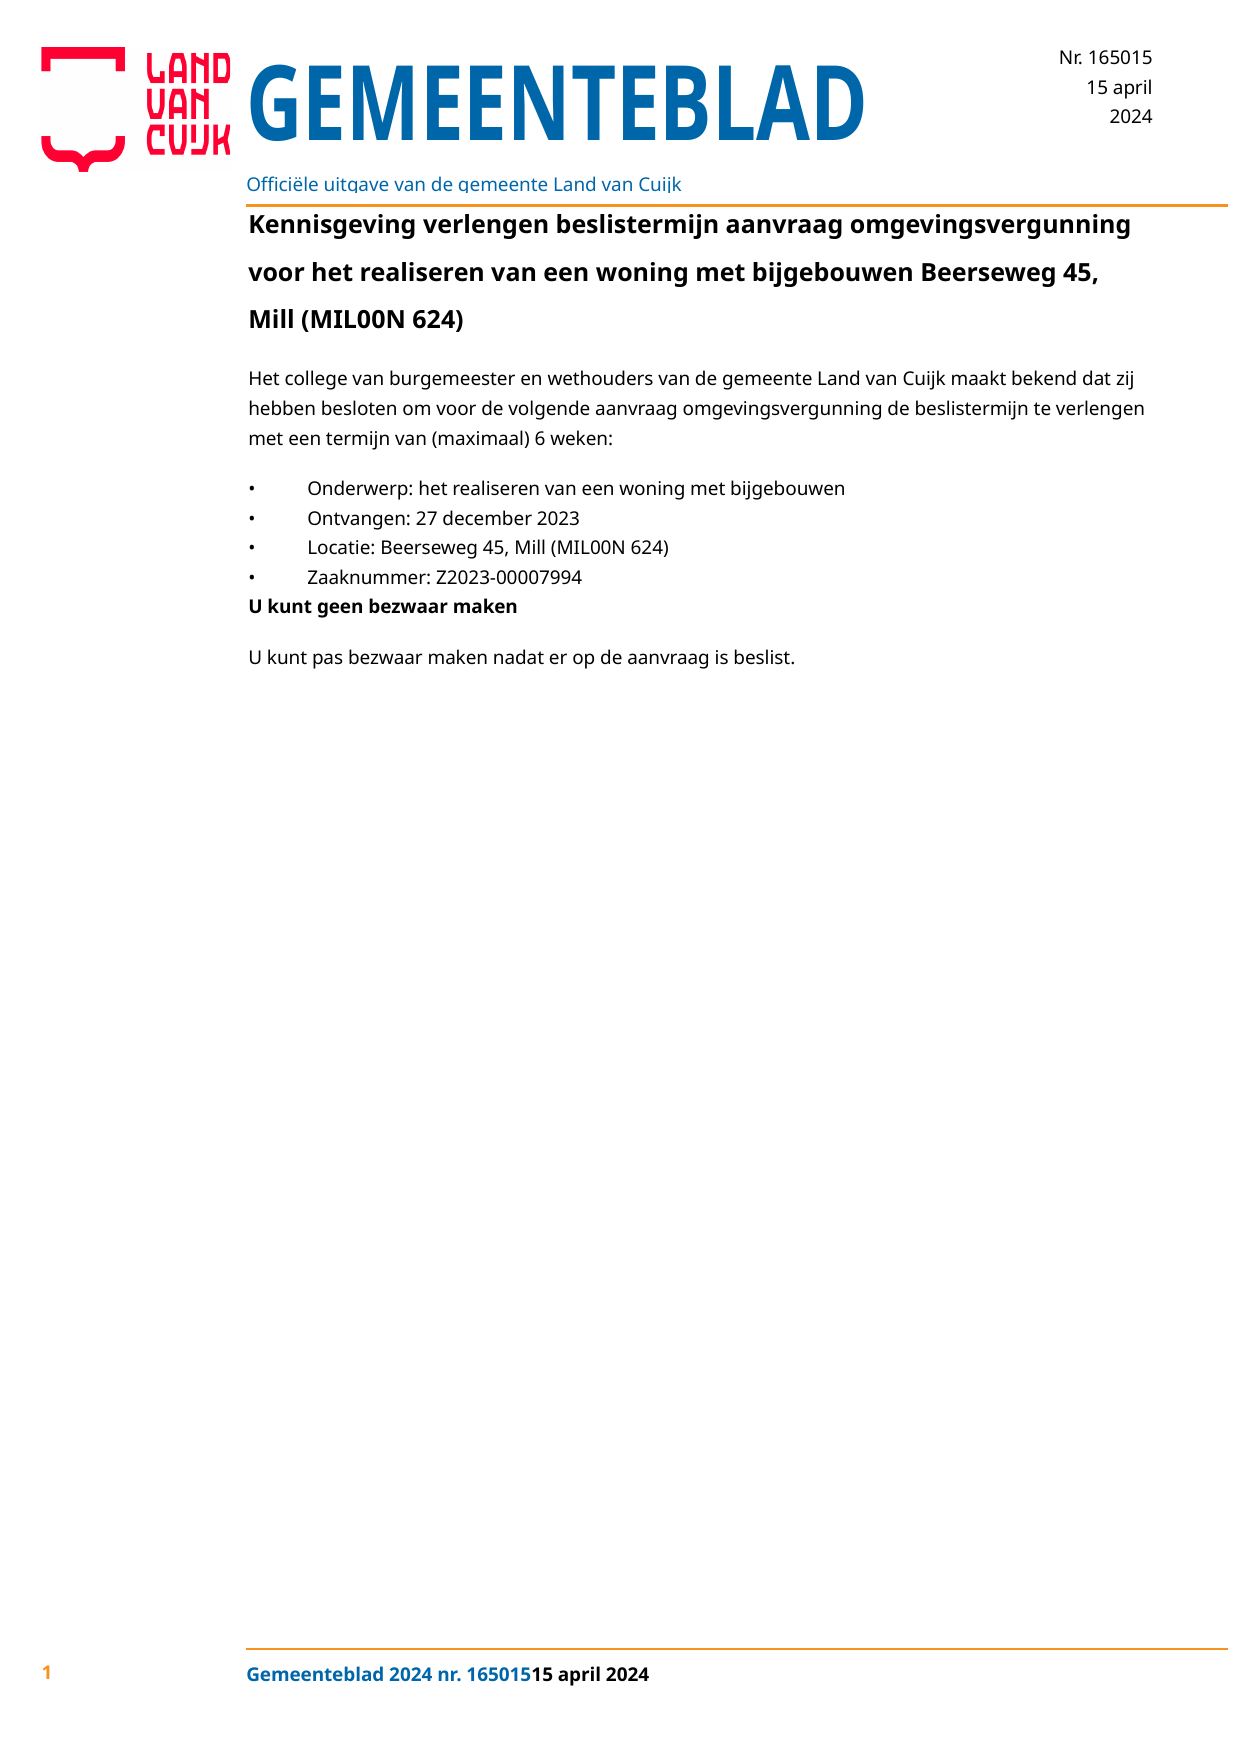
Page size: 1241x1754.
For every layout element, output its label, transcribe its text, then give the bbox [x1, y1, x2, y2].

text Het college van burgemeester en wethouders van de gemeente Land van Cuijk maakt bekend dat zij hebben besloten om voor de volgende aanvraag omgevingsvergunning de beslistermijn te verlengen met een termijn van (maximaal) 6 weken: [248, 366, 1152, 450]
list Zaaknummer: Z2023-00007994 [248, 564, 1152, 589]
text U kunt geen bezwaar maken [248, 593, 1152, 619]
list Ontvangen: 27 december 2023 [248, 505, 1152, 530]
picture [41, 47, 231, 172]
text Kennisgeving verlengen beslistermijn aanvraag omgevingsvergunning voor het realiseren van een woning met bijgebouwen Beerseweg 45, Mill (MIL00N 624) [248, 207, 1152, 336]
list Locatie: Beerseweg 45, Mill (MIL00N 624) [248, 534, 1152, 560]
text U kunt pas bezwaar maken nadat er op de aanvraag is beslist. [248, 644, 1152, 669]
list Onderwerp: het realiseren van een woning met bijgebouwen [248, 475, 1152, 501]
